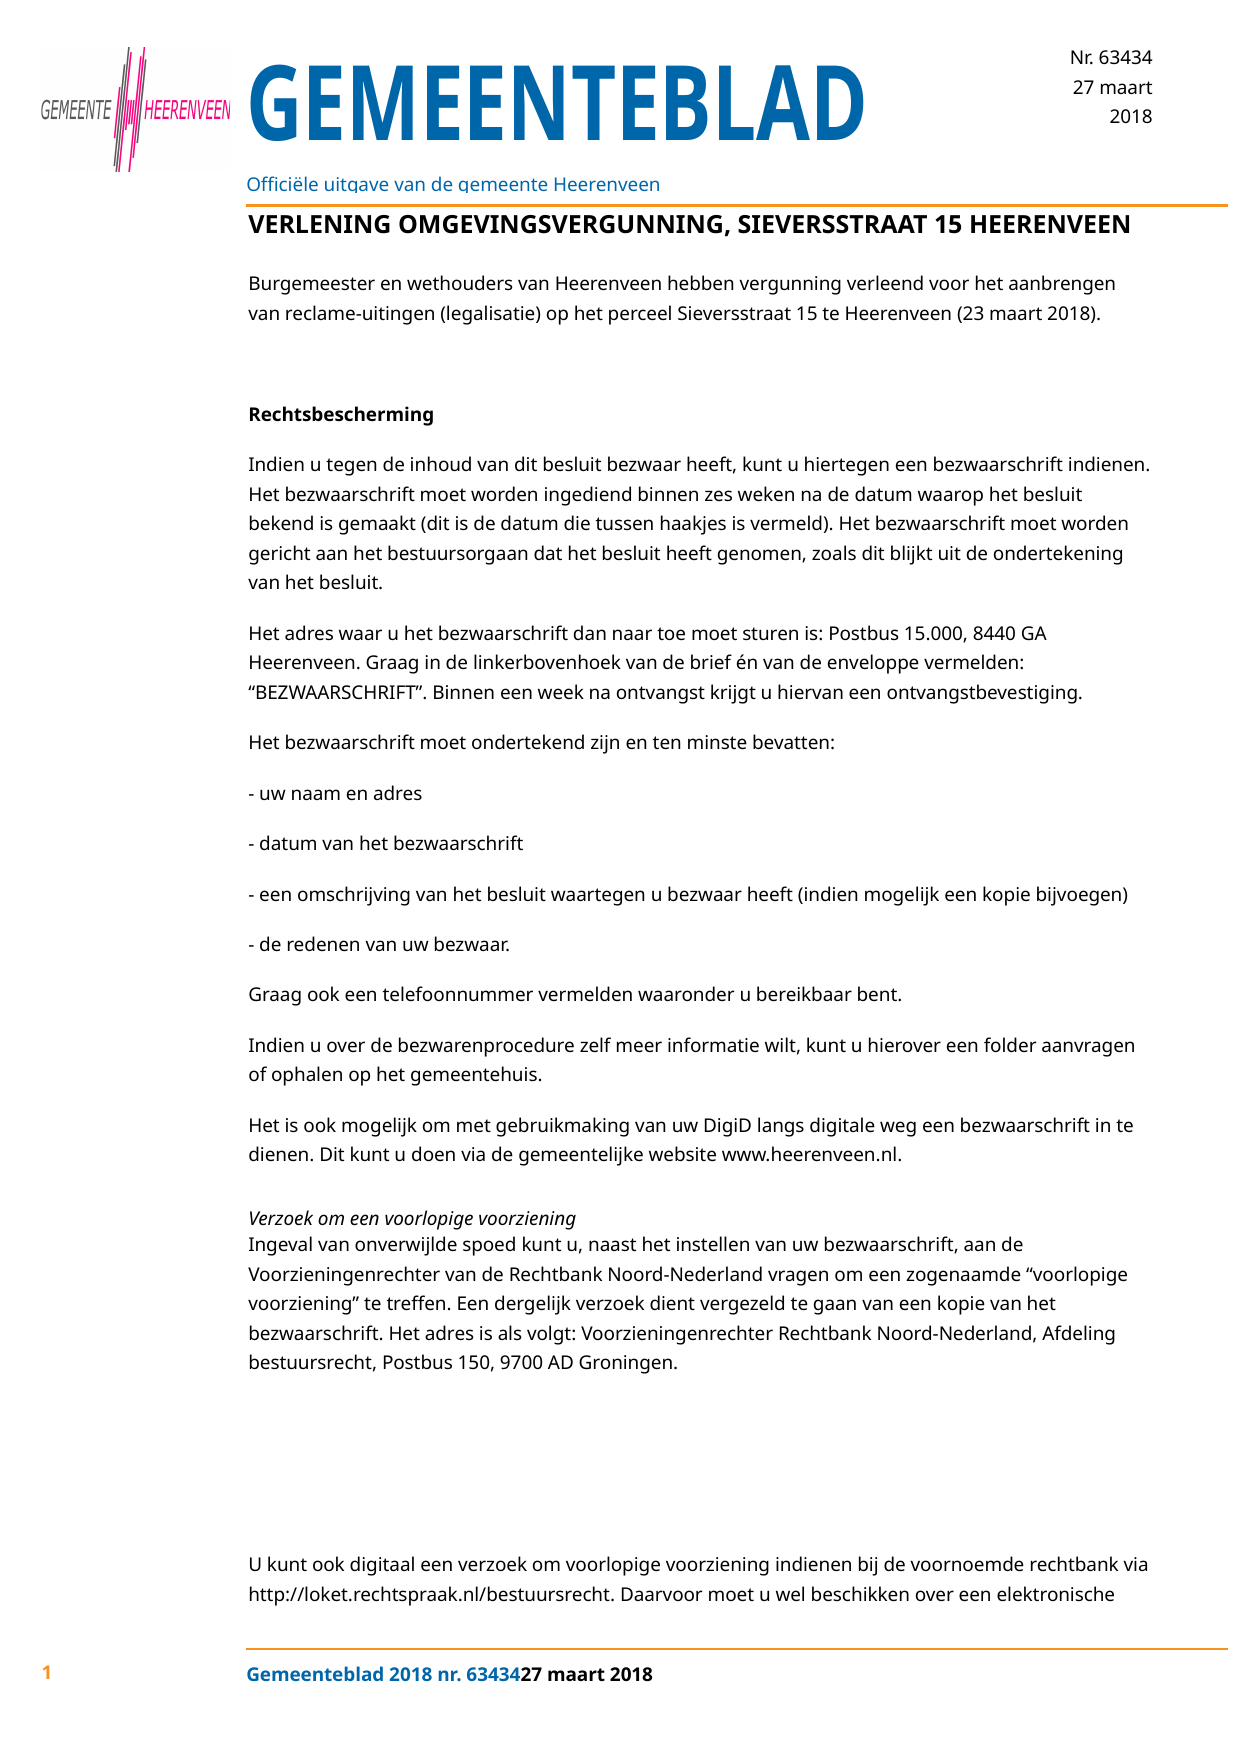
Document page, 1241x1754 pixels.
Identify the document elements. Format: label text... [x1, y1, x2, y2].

text Ingeval van onverwijlde spoed kunt u, naast het instellen van uw bezwaarschrift, aan de Voorzieningenrechter van de Rechtbank Noord-Nederland vragen om een zogenaamde “voorlopige voorziening” te treffen. Een dergelijk verzoek dient vergezeld te gaan van een kopie van het bezwaarschrift. Het adres is als volgt: Voorzieningenrechter Rechtbank Noord-Nederland, Afdeling bestuursrecht, Postbus 150, 9700 AD Groningen. [248, 1231, 1152, 1375]
text Burgemeester en wethouders van Heerenveen hebben vergunning verleend voor het aanbrengen van reclame-uitingen (legalisatie) op het perceel Sieversstraat 15 te Heerenveen (23 maart 2018). [248, 270, 1152, 326]
text Graag ook een telefoonnummer vermelden waaronder u bereikbaar bent. [248, 982, 1152, 1007]
text Indien u over de bezwarenprocedure zelf meer informatie wilt, kunt u hierover een folder aanvragen of ophalen op het gemeentehuis. [248, 1032, 1152, 1087]
text Het adres waar u het bezwaarschrift dan naar toe moet sturen is: Postbus 15.000, 8440 GA Heerenveen. Graag in de linkerbovenhoek van de brief én van de enveloppe vermelden: “BEZWAARSCHRIFT”. Binnen een week na ontvangst krijgt u hiervan een ontvangstbevestiging. [248, 620, 1152, 705]
text Verzoek om een voorlopige voorziening [248, 1206, 1152, 1231]
text - datum van het bezwaarschrift [248, 830, 1152, 856]
text Rechtsbescherming [248, 401, 1152, 426]
text - een omschrijving van het besluit waartegen u bezwaar heeft (indien mogelijk een kopie bijvoegen) [248, 881, 1152, 906]
text - uw naam en adres [248, 780, 1152, 806]
text Het bezwaarschrift moet ondertekend zijn en ten minste bevatten: [248, 729, 1152, 755]
text Indien u tegen de inhoud van dit besluit bezwaar heeft, kunt u hiertegen een bezwaarschrift indienen. Het bezwaarschrift moet worden ingediend binnen zes weken na de datum waarop het besluit bekend is gemaakt (dit is de datum die tussen haakjes is vermeld). Het bezwaarschrift moet worden gericht aan het bestuursorgaan dat het besluit heeft genomen, zoals dit blijkt uit de ondertekening van het besluit. [248, 451, 1152, 595]
text U kunt ook digitaal een verzoek om voorlopige voorziening indienen bij de voornoemde rechtbank via http://loket.rechtspraak.nl/bestuursrecht. Daarvoor moet u wel beschikken over een elektronische [248, 1551, 1152, 1607]
picture [41, 47, 231, 172]
text - de redenen van uw bezwaar. [248, 931, 1152, 957]
text Het is ook mogelijk om met gebruikmaking van uw DigiD langs digitale weg een bezwaarschrift in te dienen. Dit kunt u doen via de gemeentelijke website www.heerenveen.nl. [248, 1112, 1152, 1167]
text VERLENING OMGEVINGSVERGUNNING, SIEVERSSTRAAT 15 HEERENVEEN [248, 207, 1152, 241]
